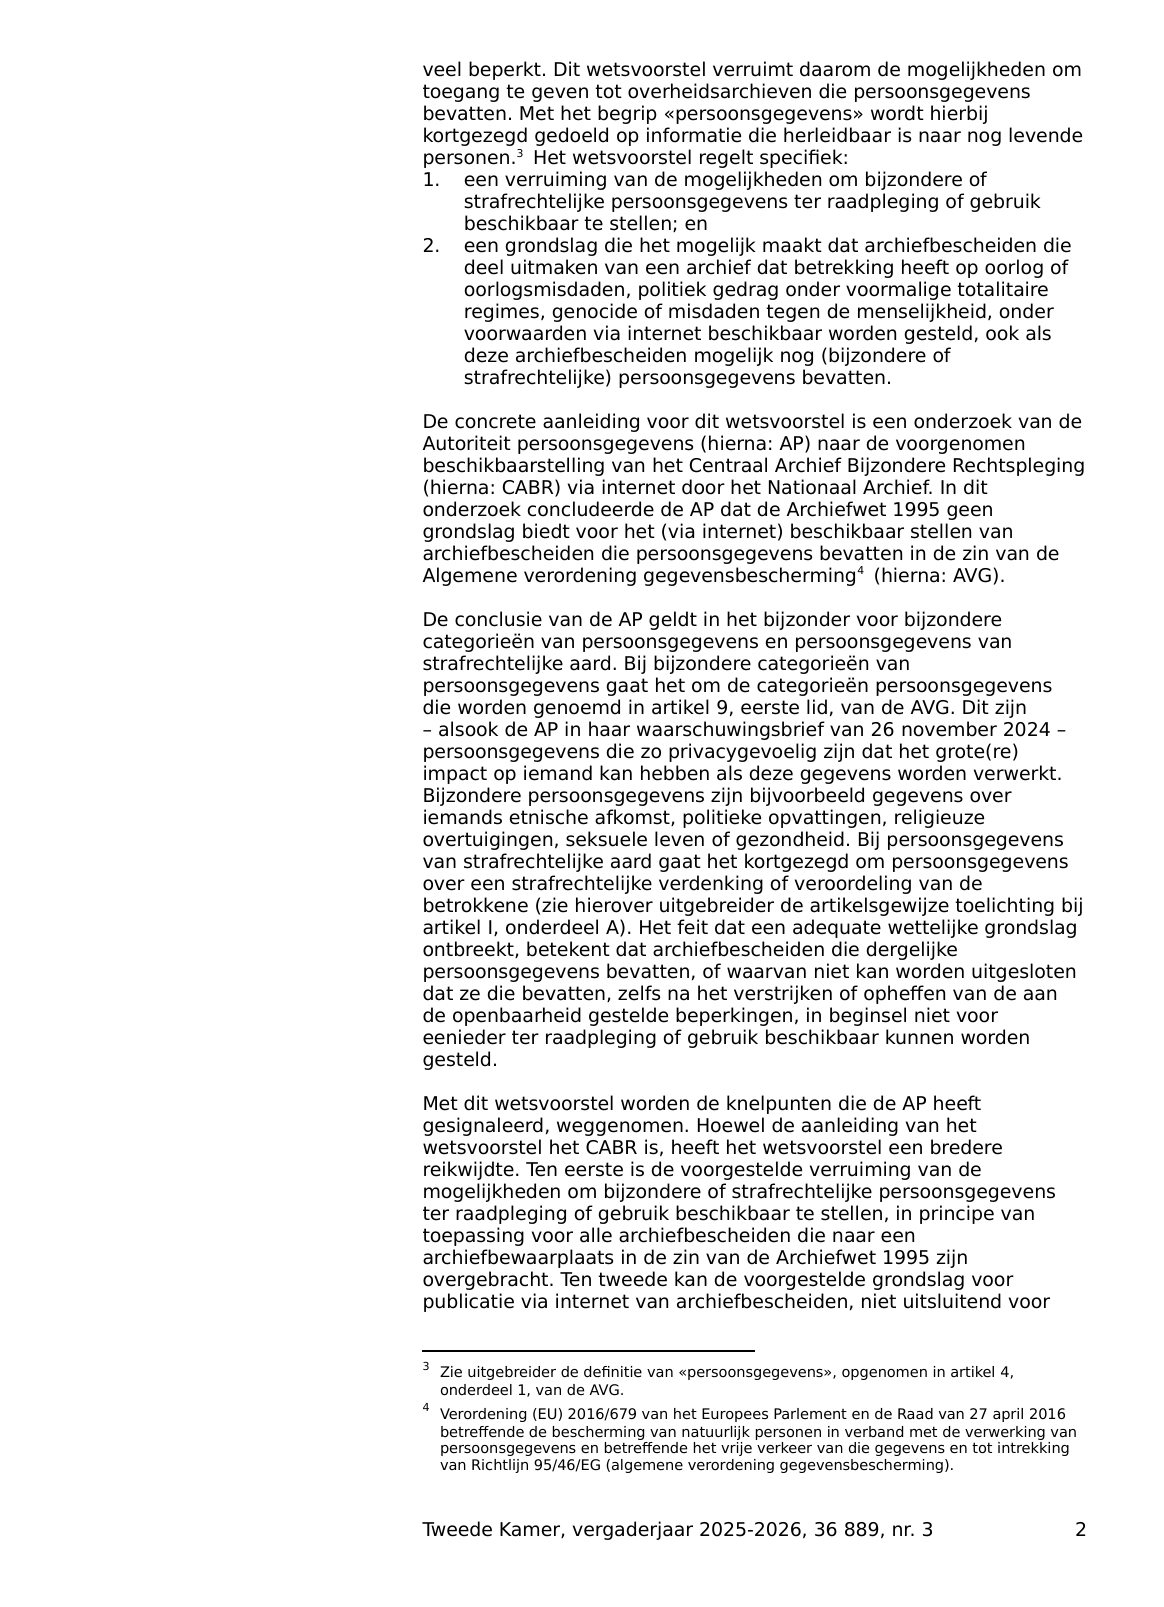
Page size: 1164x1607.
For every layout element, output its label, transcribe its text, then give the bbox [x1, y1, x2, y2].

text De conclusie van de AP geldt in het bijzonder voor bijzondere categorieën van persoonsgegevens en persoonsgegevens van strafrechtelijke aard. Bij bijzondere categorieën van persoonsgegevens gaat het om de categorieën persoonsgegevens die worden genoemd in artikel 9, eerste lid, van de AVG. Dit zijn – alsook de AP in haar waarschuwingsbrief van 26 november 2024 – persoonsgegevens die zo privacygevoelig zijn dat het grote(re) impact op iemand kan hebben als deze gegevens worden verwerkt. Bijzondere persoonsgegevens zijn bijvoorbeeld gegevens over iemands etnische afkomst, politieke opvattingen, religieuze overtuigingen, seksuele leven of gezondheid. Bij persoonsgegevens van strafrechtelijke aard gaat het kortgezegd om persoonsgegevens over een strafrechtelijke verdenking of veroordeling van de betrokkene (zie hierover uitgebreider de artikelsgewijze toelichting bij artikel I, onderdeel A). Het feit dat een adequate wettelijke grondslag ontbreekt, betekent dat archiefbescheiden die dergelijke persoonsgegevens bevatten, of waarvan niet kan worden uitgesloten dat ze die bevatten, zelfs na het verstrijken of opheffen van de aan de openbaarheid gestelde beperkingen, in beginsel niet voor eenieder ter raadpleging of gebruik beschikbaar kunnen worden gesteld. [422, 609, 1087, 1071]
text 2. een grondslag die het mogelijk maakt dat archiefbescheiden die deel uitmaken van een archief dat betrekking heeft op oorlog of oorlogsmisdaden, politiek gedrag onder voormalige totalitaire regimes, genocide of misdaden tegen de menselijkheid, onder voorwaarden via internet beschikbaar worden gesteld, ook als deze archiefbescheiden mogelijk nog (bijzondere of strafrechtelijke) persoonsgegevens bevatten. [422, 235, 1087, 389]
text Met dit wetsvoorstel worden de knelpunten die de AP heeft gesignaleerd, weggenomen. Hoewel de aanleiding van het wetsvoorstel het CABR is, heeft het wetsvoorstel een bredere reikwijdte. Ten eerste is de voorgestelde verruiming van de mogelijkheden om bijzondere of strafrechtelijke persoonsgegevens ter raadpleging of gebruik beschikbaar te stellen, in principe van toepassing voor alle archiefbescheiden die naar een archiefbewaarplaats in de zin van de Archiefwet 1995 zijn overgebracht. Ten tweede kan de voorgestelde grondslag voor publicatie via internet van archiefbescheiden, niet uitsluitend voor [422, 1093, 1087, 1312]
text veel beperkt. Dit wetsvoorstel verruimt daarom de mogelijkheden om toegang te geven tot overheidsarchieven die persoonsgegevens bevatten. Met het begrip «persoonsgegevens» wordt hierbij kortgezegd gedoeld op informatie die herleidbaar is naar nog levende personen. Het wetsvoorstel regelt specifiek: [422, 59, 1087, 169]
text 1. een verruiming van de mogelijkheden om bijzondere of strafrechtelijke persoonsgegevens ter raadpleging of gebruik beschikbaar te stellen; en [422, 169, 1087, 235]
text De concrete aanleiding voor dit wetsvoorstel is een onderzoek van de Autoriteit persoonsgegevens (hierna: AP) naar de voorgenomen beschikbaarstelling van het Centraal Archief Bijzondere Rechtspleging (hierna: CABR) via internet door het Nationaal Archief. In dit onderzoek concludeerde de AP dat de Archiefwet 1995 geen grondslag biedt voor het (via internet) beschikbaar stellen van archiefbescheiden die persoonsgegevens bevatten in de zin van de Algemene verordening gegevensbescherming (hierna: AVG). [422, 411, 1087, 587]
text Zie uitgebreider de definitie van «persoonsgegevens», opgenomen in artikel 4, onderdeel 1, van de AVG. [422, 1360, 1087, 1399]
text Verordening (EU) 2016/679 van het Europees Parlement en de Raad van 27 april 2016 betreffende de bescherming van natuurlijk personen in verband met de verwerking van persoonsgegevens en betreffende het vrije verkeer van die gegevens en tot intrekking van Richtlijn 95/46/EG (algemene verordening gegevensbescherming). [422, 1402, 1087, 1474]
